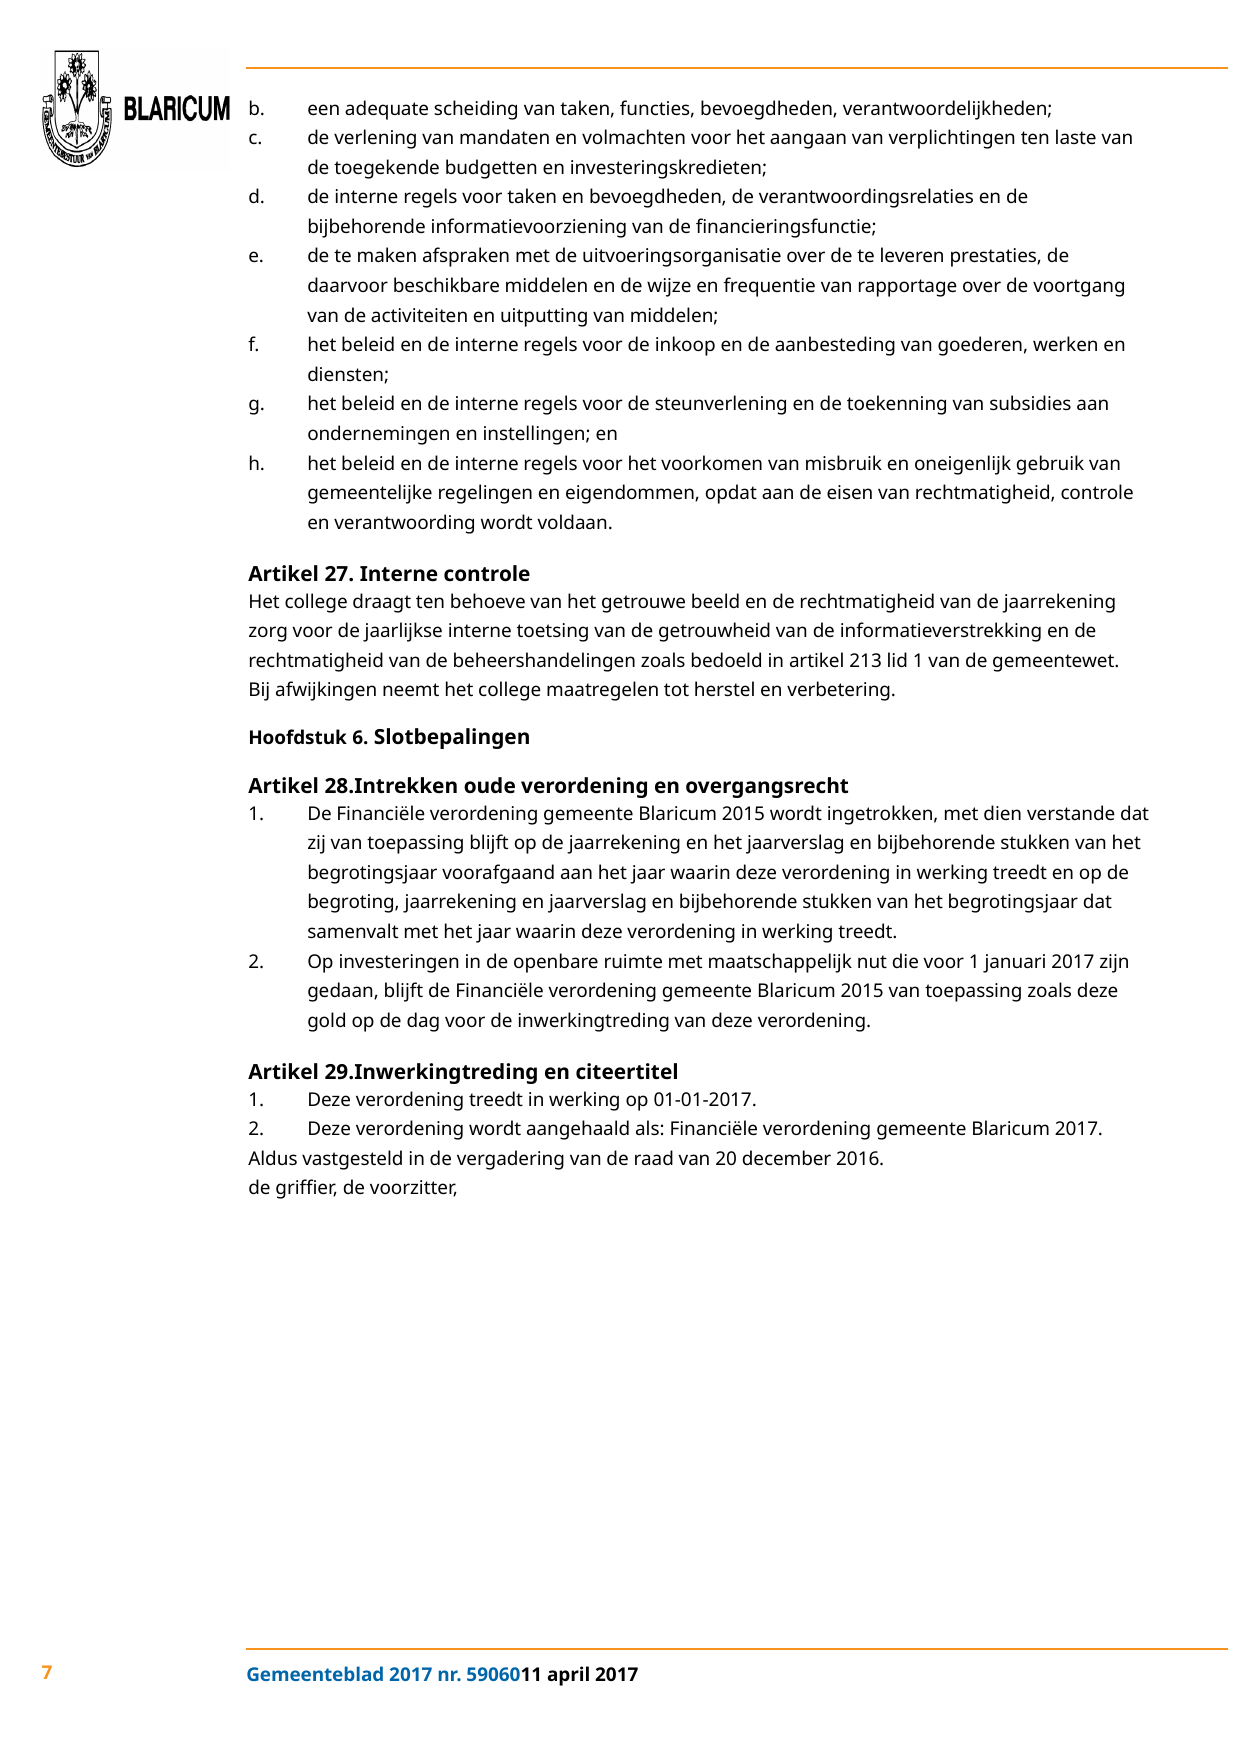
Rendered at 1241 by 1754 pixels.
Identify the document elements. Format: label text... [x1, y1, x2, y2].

list Deze verordening wordt aangehaald als: Financiële verordening gemeente Blaricum 2017. [248, 1115, 1152, 1141]
list de verlening van mandaten en volmachten voor het aangaan van verplichtingen ten laste van de toegekende budgetten en investeringskredieten; [248, 124, 1152, 180]
list het beleid en de interne regels voor de steunverlening en de toekenning van subsidies aan ondernemingen en instellingen; en [248, 391, 1152, 446]
text Artikel 28.Intrekken oude verordening en overgangsrecht [248, 771, 1152, 800]
list het beleid en de interne regels voor de inkoop en de aanbesteding van goederen, werken en diensten; [248, 331, 1152, 387]
list de te maken afspraken met de uitvoeringsorganisatie over de te leveren prestaties, de daarvoor beschikbare middelen en de wijze en frequentie van rapportage over de voortgang van de activiteiten en uitputting van middelen; [248, 243, 1152, 328]
picture [41, 47, 231, 172]
list Deze verordening treedt in werking op 01-01-2017. [248, 1086, 1152, 1112]
text Artikel 27. Interne controle [248, 559, 1152, 588]
text Bij afwijkingen neemt het college maatregelen tot herstel en verbetering. [248, 677, 1152, 702]
list de interne regels voor taken en bevoegdheden, de verantwoordingsrelaties en de bijbehorende informatievoorziening van de financieringsfunctie; [248, 183, 1152, 239]
text Aldus vastgesteld in de vergadering van de raad van 20 december 2016. [248, 1145, 1152, 1171]
text Hoofdstuk 6. Slotbepalingen [248, 722, 1152, 751]
text de griffier, de voorzitter, [248, 1174, 1152, 1200]
list Op investeringen in de openbare ruimte met maatschappelijk nut die voor 1 januari 2017 zijn gedaan, blijft de Financiële verordening gemeente Blaricum 2015 van toepassing zoals deze gold op de dag voor de inwerkingtreding van deze verordening. [248, 948, 1152, 1033]
text Het college draagt ten behoeve van het getrouwe beeld en de rechtmatigheid van de jaarrekening zorg voor de jaarlijkse interne toetsing van de getrouwheid van de informatieverstrekking en de rechtmatigheid van de beheershandelingen zoals bedoeld in artikel 213 lid 1 van de gemeentewet. [248, 588, 1152, 673]
list De Financiële verordening gemeente Blaricum 2015 wordt ingetrokken, met dien verstande dat zij van toepassing blijft op de jaarrekening en het jaarverslag en bijbehorende stukken van het begrotingsjaar voorafgaand aan het jaar waarin deze verordening in werking treedt en op de begroting, jaarrekening en jaarverslag en bijbehorende stukken van het begrotingsjaar dat samenvalt met het jaar waarin deze verordening in werking treedt. [248, 800, 1152, 944]
list een adequate scheiding van taken, functies, bevoegdheden, verantwoordelijkheden; [248, 95, 1152, 121]
text Artikel 29.Inwerkingtreding en citeertitel [248, 1057, 1152, 1086]
list het beleid en de interne regels voor het voorkomen van misbruik en oneigenlijk gebruik van gemeentelijke regelingen en eigendommen, opdat aan de eisen van rechtmatigheid, controle en verantwoording wordt voldaan. [248, 450, 1152, 535]
